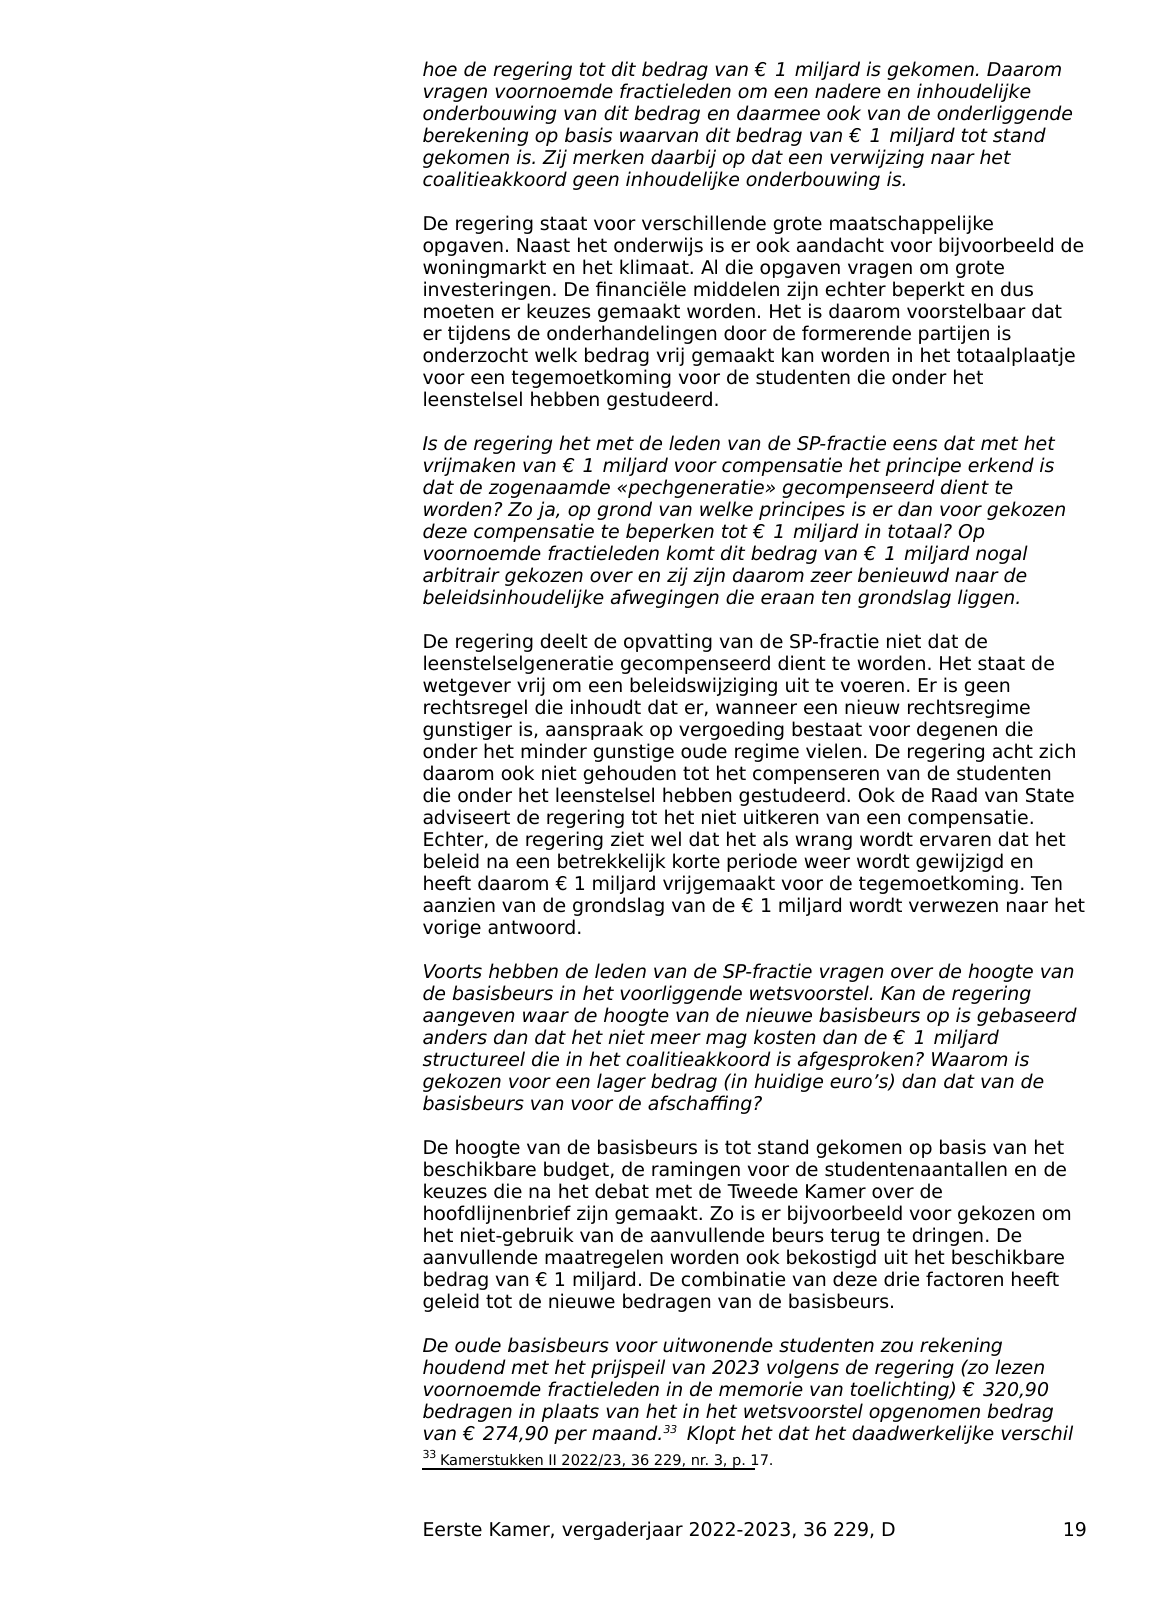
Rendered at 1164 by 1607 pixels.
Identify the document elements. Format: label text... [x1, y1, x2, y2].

text Is de regering het met de leden van de SP-fractie eens dat met het vrijmaken van € 1 miljard voor compensatie het principe erkend is dat de zogenaamde «pechgeneratie» gecompenseerd dient te worden? Zo ja, op grond van welke principes is er dan voor gekozen deze compensatie te beperken tot € 1 miljard in totaal? Op voornoemde fractieleden komt dit bedrag van € 1 miljard nogal arbitrair gekozen over en zij zijn daarom zeer benieuwd naar de beleidsinhoudelijke afwegingen die eraan ten grondslag liggen. [422, 433, 1087, 609]
text De oude basisbeurs voor uitwonende studenten zou rekening houdend met het prijspeil van 2023 volgens de regering (zo lezen voornoemde fractieleden in de memorie van toelichting) € 320,90 bedragen in plaats van het in het wetsvoorstel opgenomen bedrag van € 274,90 per maand. Klopt het dat het daadwerkelijke verschil [422, 1335, 1087, 1445]
text Voorts hebben de leden van de SP-fractie vragen over de hoogte van de basisbeurs in het voorliggende wetsvoorstel. Kan de regering aangeven waar de hoogte van de nieuwe basisbeurs op is gebaseerd anders dan dat het niet meer mag kosten dan de € 1 miljard structureel die in het coalitieakkoord is afgesproken? Waarom is gekozen voor een lager bedrag (in huidige euro’s) dan dat van de basisbeurs van voor de afschaffing? [422, 961, 1087, 1115]
text De regering deelt de opvatting van de SP-fractie niet dat de leenstelselgeneratie gecompenseerd dient te worden. Het staat de wetgever vrij om een beleidswijziging uit te voeren. Er is geen rechtsregel die inhoudt dat er, wanneer een nieuw rechtsregime gunstiger is, aanspraak op vergoeding bestaat voor degenen die onder het minder gunstige oude regime vielen. De regering acht zich daarom ook niet gehouden tot het compenseren van de studenten die onder het leenstelsel hebben gestudeerd. Ook de Raad van State adviseert de regering tot het niet uitkeren van een compensatie. Echter, de regering ziet wel dat het als wrang wordt ervaren dat het beleid na een betrekkelijk korte periode weer wordt gewijzigd en heeft daarom € 1 miljard vrijgemaakt voor de tegemoetkoming. Ten aanzien van de grondslag van de € 1 miljard wordt verwezen naar het vorige antwoord. [422, 631, 1087, 939]
text De regering staat voor verschillende grote maatschappelijke opgaven. Naast het onderwijs is er ook aandacht voor bijvoorbeeld de woningmarkt en het klimaat. Al die opgaven vragen om grote investeringen. De financiële middelen zijn echter beperkt en dus moeten er keuzes gemaakt worden. Het is daarom voorstelbaar dat er tijdens de onderhandelingen door de formerende partijen is onderzocht welk bedrag vrij gemaakt kan worden in het totaalplaatje voor een tegemoetkoming voor de studenten die onder het leenstelsel hebben gestudeerd. [422, 213, 1087, 411]
text hoe de regering tot dit bedrag van € 1 miljard is gekomen. Daarom vragen voornoemde fractieleden om een nadere en inhoudelijke onderbouwing van dit bedrag en daarmee ook van de onderliggende berekening op basis waarvan dit bedrag van € 1 miljard tot stand gekomen is. Zij merken daarbij op dat een verwijzing naar het coalitieakkoord geen inhoudelijke onderbouwing is. [422, 59, 1087, 191]
text Kamerstukken II 2022/23, 36 229, nr. 3, p. 17. [422, 1448, 1087, 1470]
text De hoogte van de basisbeurs is tot stand gekomen op basis van het beschikbare budget, de ramingen voor de studentenaantallen en de keuzes die na het debat met de Tweede Kamer over de hoofdlijnenbrief zijn gemaakt. Zo is er bijvoorbeeld voor gekozen om het niet-gebruik van de aanvullende beurs terug te dringen. De aanvullende maatregelen worden ook bekostigd uit het beschikbare bedrag van € 1 miljard. De combinatie van deze drie factoren heeft geleid tot de nieuwe bedragen van de basisbeurs. [422, 1137, 1087, 1313]
